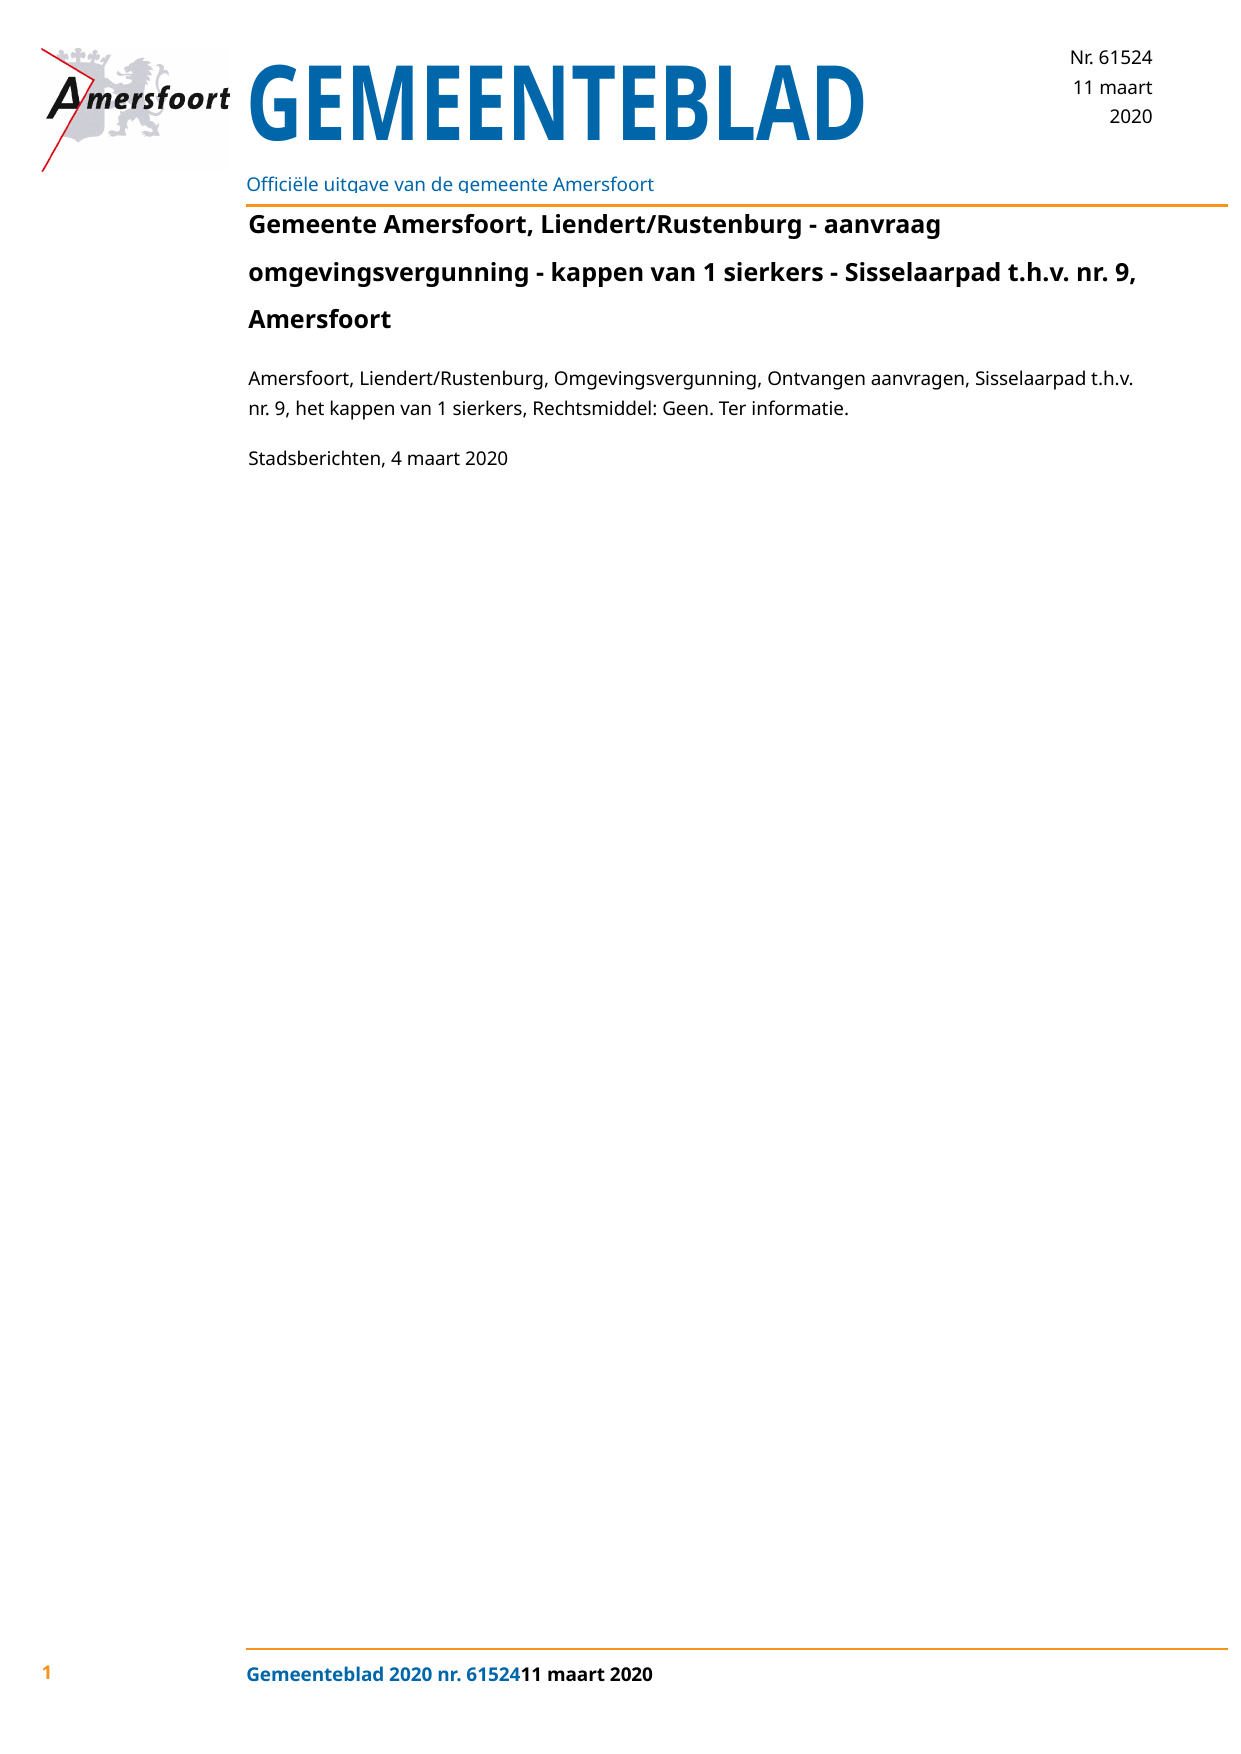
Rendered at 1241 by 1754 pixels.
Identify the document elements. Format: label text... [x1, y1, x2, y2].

picture [41, 47, 231, 172]
text Gemeente Amersfoort, Liendert/Rustenburg - aanvraag omgevingsvergunning - kappen van 1 sierkers - Sisselaarpad t.h.v. nr. 9, Amersfoort [248, 207, 1152, 336]
text Stadsberichten, 4 maart 2020 [248, 446, 1152, 471]
text Amersfoort, Liendert/Rustenburg, Omgevingsvergunning, Ontvangen aanvragen, Sisselaarpad t.h.v. nr. 9, het kappen van 1 sierkers, Rechtsmiddel: Geen. Ter informatie. [248, 366, 1152, 421]
